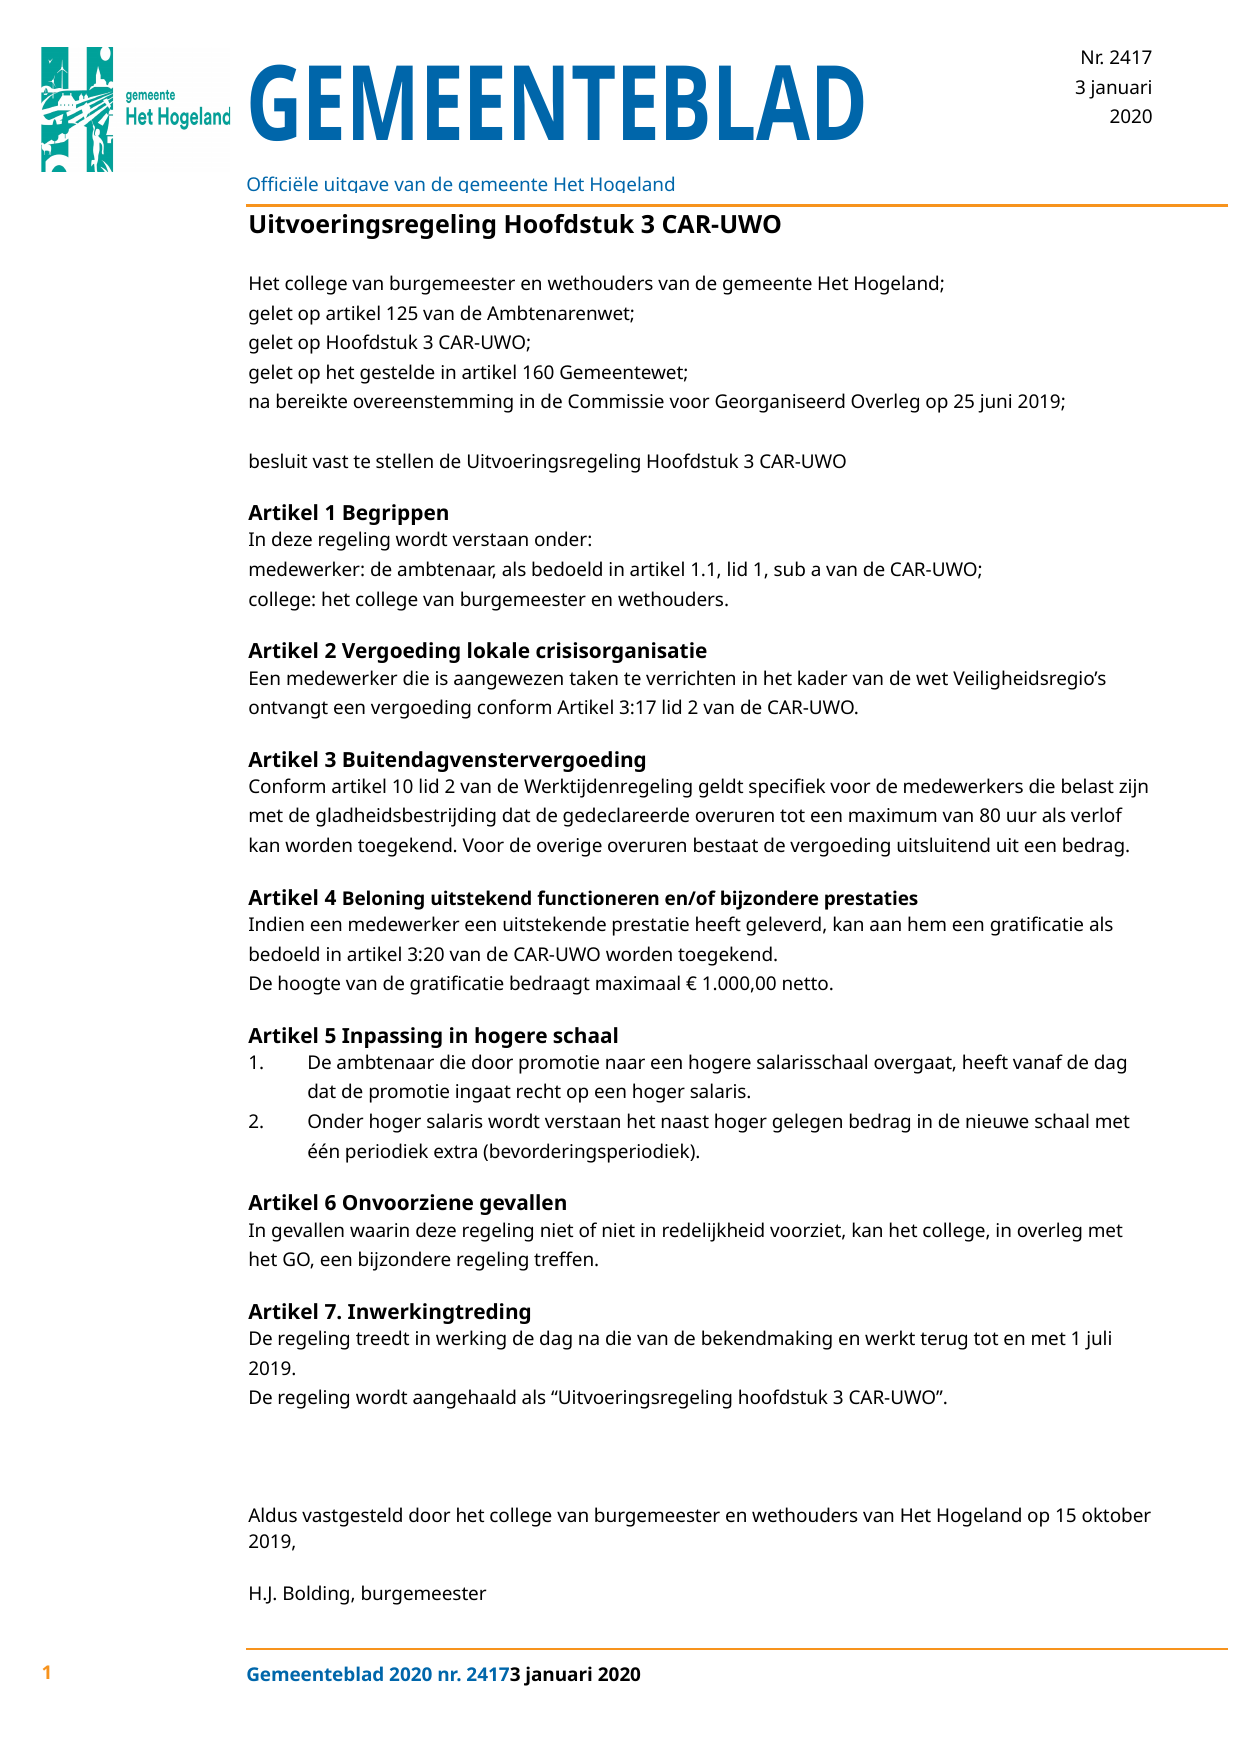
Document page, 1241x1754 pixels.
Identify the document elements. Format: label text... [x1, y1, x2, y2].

text medewerker: de ambtenaar, als bedoeld in artikel 1.1, lid 1, sub a van de CAR-UWO; [248, 556, 1152, 582]
text Een medewerker die is aangewezen taken te verrichten in het kader van de wet Veiligheidsregio’s ontvangt een vergoeding conform Artikel 3:17 lid 2 van de CAR-UWO. [248, 665, 1152, 720]
text besluit vast te stellen de Uitvoeringsregeling Hoofdstuk 3 CAR-UWO [248, 448, 1152, 473]
picture [41, 47, 231, 172]
text De regeling wordt aangehaald als “Uitvoeringsregeling hoofdstuk 3 CAR-UWO”. [248, 1384, 1152, 1410]
text Artikel 2 Vergoeding lokale crisisorganisatie [248, 636, 1152, 665]
text gelet op het gestelde in artikel 160 Gemeentewet; [248, 359, 1152, 385]
text Artikel 3 Buitendagvenstervergoeding [248, 745, 1152, 773]
text Artikel 7. Inwerkingtreding [248, 1297, 1152, 1325]
text De regeling treedt in werking de dag na die van de bekendmaking en werkt terug tot en met 1 juli 2019. [248, 1325, 1152, 1381]
text Uitvoeringsregeling Hoofdstuk 3 CAR-UWO [248, 207, 1152, 241]
text H.J. Bolding, burgemeester [248, 1580, 1152, 1606]
text Artikel 1 Begrippen [248, 498, 1152, 527]
text In gevallen waarin deze regeling niet of niet in redelijkheid voorziet, kan het college, in overleg met het GO, een bijzondere regeling treffen. [248, 1217, 1152, 1272]
text gelet op artikel 125 van de Ambtenarenwet; [248, 300, 1152, 326]
text Artikel 5 Inpassing in hogere schaal [248, 1021, 1152, 1049]
text Indien een medewerker een uitstekende prestatie heeft geleverd, kan aan hem een gratificatie als bedoeld in artikel 3:20 van de CAR-UWO worden toegekend. [248, 911, 1152, 966]
text De hoogte van de gratificatie bedraagt maximaal € 1.000,00 netto. [248, 970, 1152, 996]
list De ambtenaar die door promotie naar een hogere salarisschaal overgaat, heeft vanaf de dag dat de promotie ingaat recht op een hoger salaris. [248, 1049, 1152, 1104]
text Artikel 6 Onvoorziene gevallen [248, 1188, 1152, 1217]
text college: het college van burgemeester en wethouders. [248, 586, 1152, 612]
text Het college van burgemeester en wethouders van de gemeente Het Hogeland; [248, 270, 1152, 296]
text Aldus vastgesteld door het college van burgemeester en wethouders van Het Hogeland op 15 oktober 2019, [248, 1503, 1152, 1554]
list Onder hoger salaris wordt verstaan het naast hoger gelegen bedrag in de nieuwe schaal met één periodiek extra (bevorderingsperiodiek). [248, 1108, 1152, 1164]
text Conform artikel 10 lid 2 van de Werktijdenregeling geldt specifiek voor de medewerkers die belast zijn met de gladheidsbestrijding dat de gedeclareerde overuren tot een maximum van 80 uur als verlof kan worden toegekend. Voor de overige overuren bestaat de vergoeding uitsluitend uit een bedrag. [248, 773, 1152, 858]
text gelet op Hoofdstuk 3 CAR-UWO; [248, 329, 1152, 355]
text Artikel 4 Beloning uitstekend functioneren en/of bijzondere prestaties [248, 883, 1152, 911]
text na bereikte overeenstemming in de Commissie voor Georganiseerd Overleg op 25 juni 2019; [248, 389, 1152, 414]
text In deze regeling wordt verstaan onder: [248, 527, 1152, 552]
